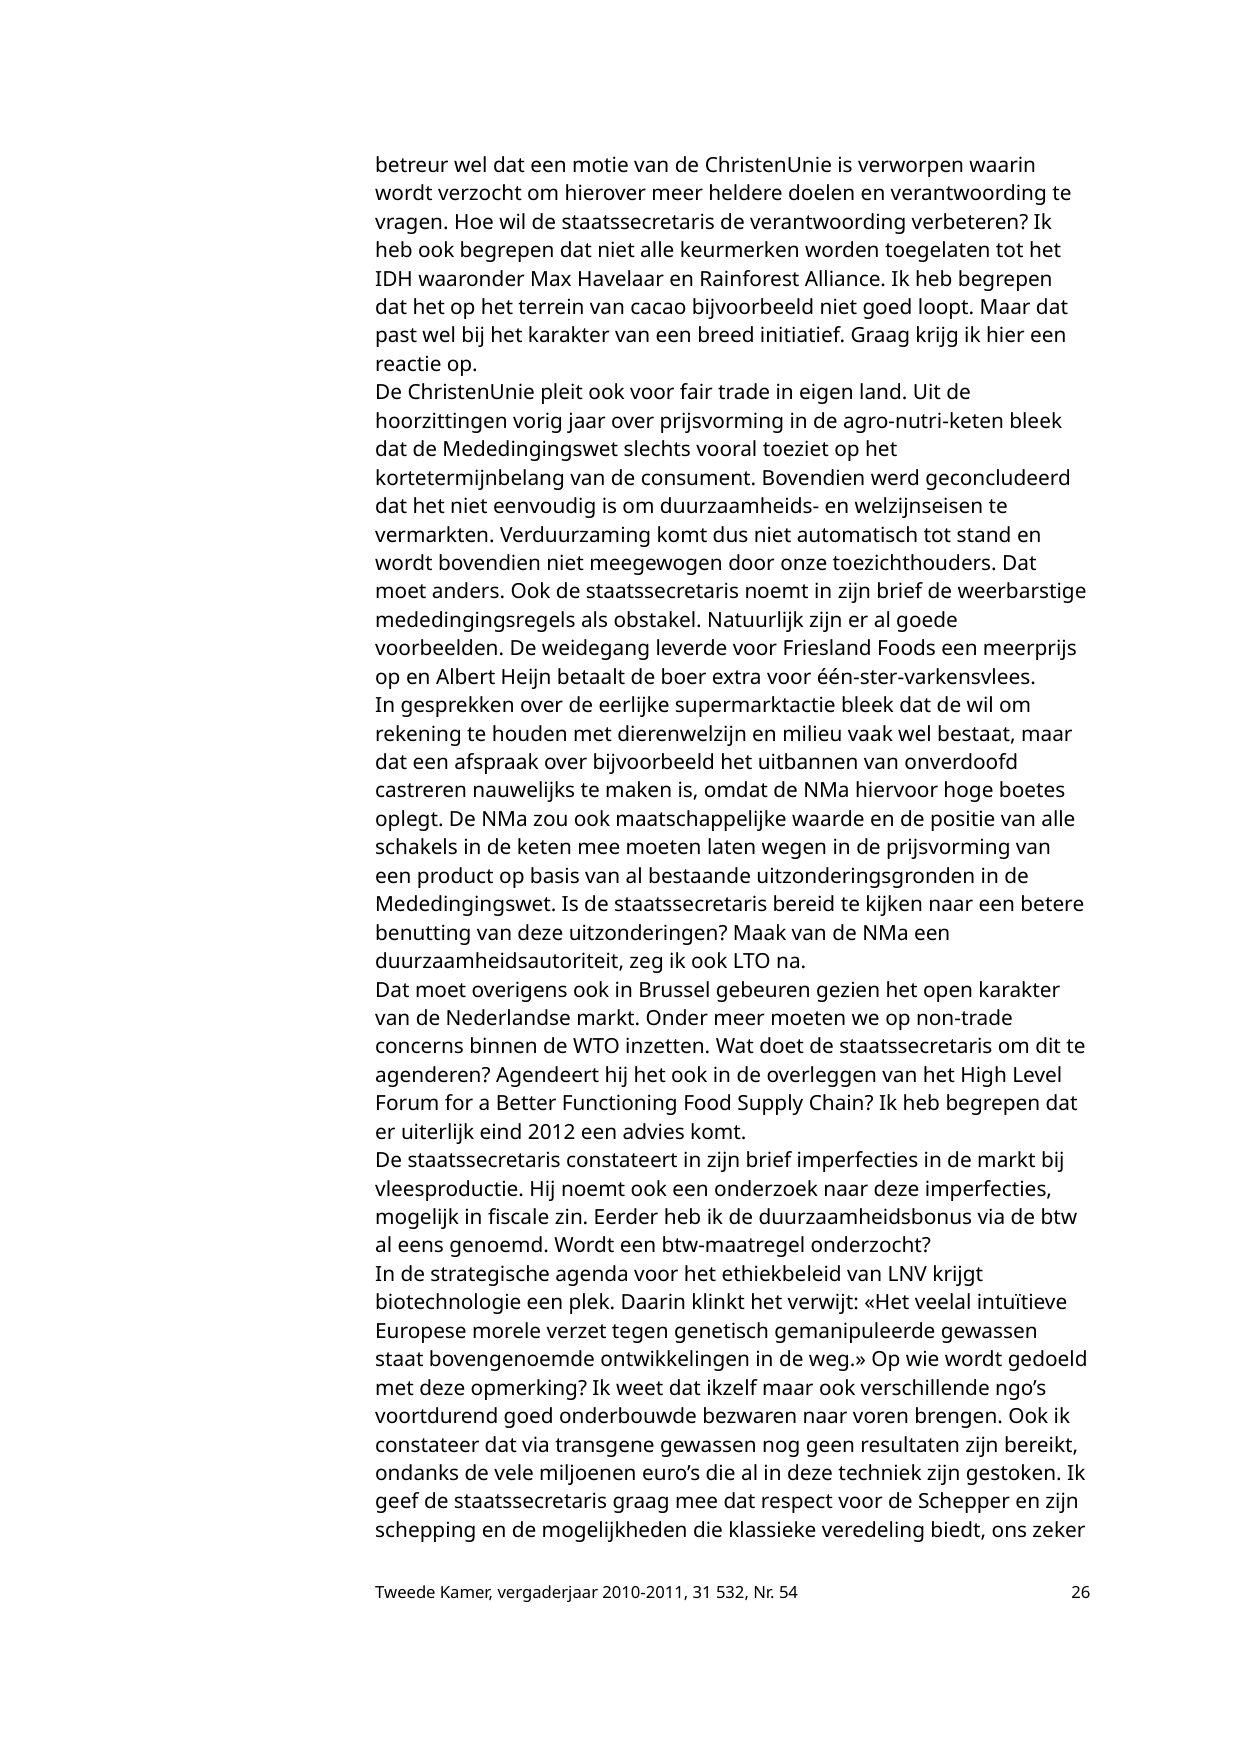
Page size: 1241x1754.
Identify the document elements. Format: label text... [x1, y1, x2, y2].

text Dat moet overigens ook in Brussel gebeuren gezien het open karakter van de Nederlandse markt. Onder meer moeten we op non-trade concerns binnen de WTO inzetten. Wat doet de staatssecretaris om dit te agenderen? Agendeert hij het ook in de overleggen van het High Level Forum for a Better Functioning Food Supply Chain? Ik heb begrepen dat er uiterlijk eind 2012 een advies komt. [375, 975, 1090, 1145]
text betreur wel dat een motie van de ChristenUnie is verworpen waarin wordt verzocht om hierover meer heldere doelen en verantwoording te vragen. Hoe wil de staatssecretaris de verantwoording verbeteren? Ik heb ook begrepen dat niet alle keurmerken worden toegelaten tot het IDH waaronder Max Havelaar en Rainforest Alliance. Ik heb begrepen dat het op het terrein van cacao bijvoorbeeld niet goed loopt. Maar dat past wel bij het karakter van een breed initiatief. Graag krijg ik hier een reactie op. [375, 150, 1090, 377]
text In de strategische agenda voor het ethiekbeleid van LNV krijgt biotechnologie een plek. Daarin klinkt het verwijt: «Het veelal intuïtieve Europese morele verzet tegen genetisch gemanipuleerde gewassen staat bovengenoemde ontwikkelingen in de weg.» Op wie wordt gedoeld met deze opmerking? Ik weet dat ikzelf maar ook verschillende ngo’s voortdurend goed onderbouwde bezwaren naar voren brengen. Ook ik constateer dat via transgene gewassen nog geen resultaten zijn bereikt, ondanks de vele miljoenen euro’s die al in deze techniek zijn gestoken. Ik geef de staatssecretaris graag mee dat respect voor de Schepper en zijn schepping en de mogelijkheden die klassieke veredeling biedt, ons zeker [375, 1259, 1090, 1543]
text De staatssecretaris constateert in zijn brief imperfecties in de markt bij vleesproductie. Hij noemt ook een onderzoek naar deze imperfecties, mogelijk in fiscale zin. Eerder heb ik de duurzaamheidsbonus via de btw al eens genoemd. Wordt een btw-maatregel onderzocht? [375, 1145, 1090, 1259]
text In gesprekken over de eerlijke supermarktactie bleek dat de wil om rekening te houden met dierenwelzijn en milieu vaak wel bestaat, maar dat een afspraak over bijvoorbeeld het uitbannen van onverdoofd castreren nauwelijks te maken is, omdat de NMa hiervoor hoge boetes oplegt. De NMa zou ook maatschappelijke waarde en de positie van alle schakels in de keten mee moeten laten wegen in de prijsvorming van een product op basis van al bestaande uitzonderingsgronden in de Mededingingswet. Is de staatssecretaris bereid te kijken naar een betere benutting van deze uitzonderingen? Maak van de NMa een duurzaamheidsautoriteit, zeg ik ook LTO na. [375, 690, 1090, 975]
text De ChristenUnie pleit ook voor fair trade in eigen land. Uit de hoorzittingen vorig jaar over prijsvorming in de agro-nutri-keten bleek dat de Mededingingswet slechts vooral toeziet op het kortetermijnbelang van de consument. Bovendien werd geconcludeerd dat het niet eenvoudig is om duurzaamheids- en welzijnseisen te vermarkten. Verduurzaming komt dus niet automatisch tot stand en wordt bovendien niet meegewogen door onze toezichthouders. Dat moet anders. Ook de staatssecretaris noemt in zijn brief de weerbarstige mededingingsregels als obstakel. Natuurlijk zijn er al goede voorbeelden. De weidegang leverde voor Friesland Foods een meerprijs op en Albert Heijn betaalt de boer extra voor één-ster-varkensvlees. [375, 377, 1090, 690]
